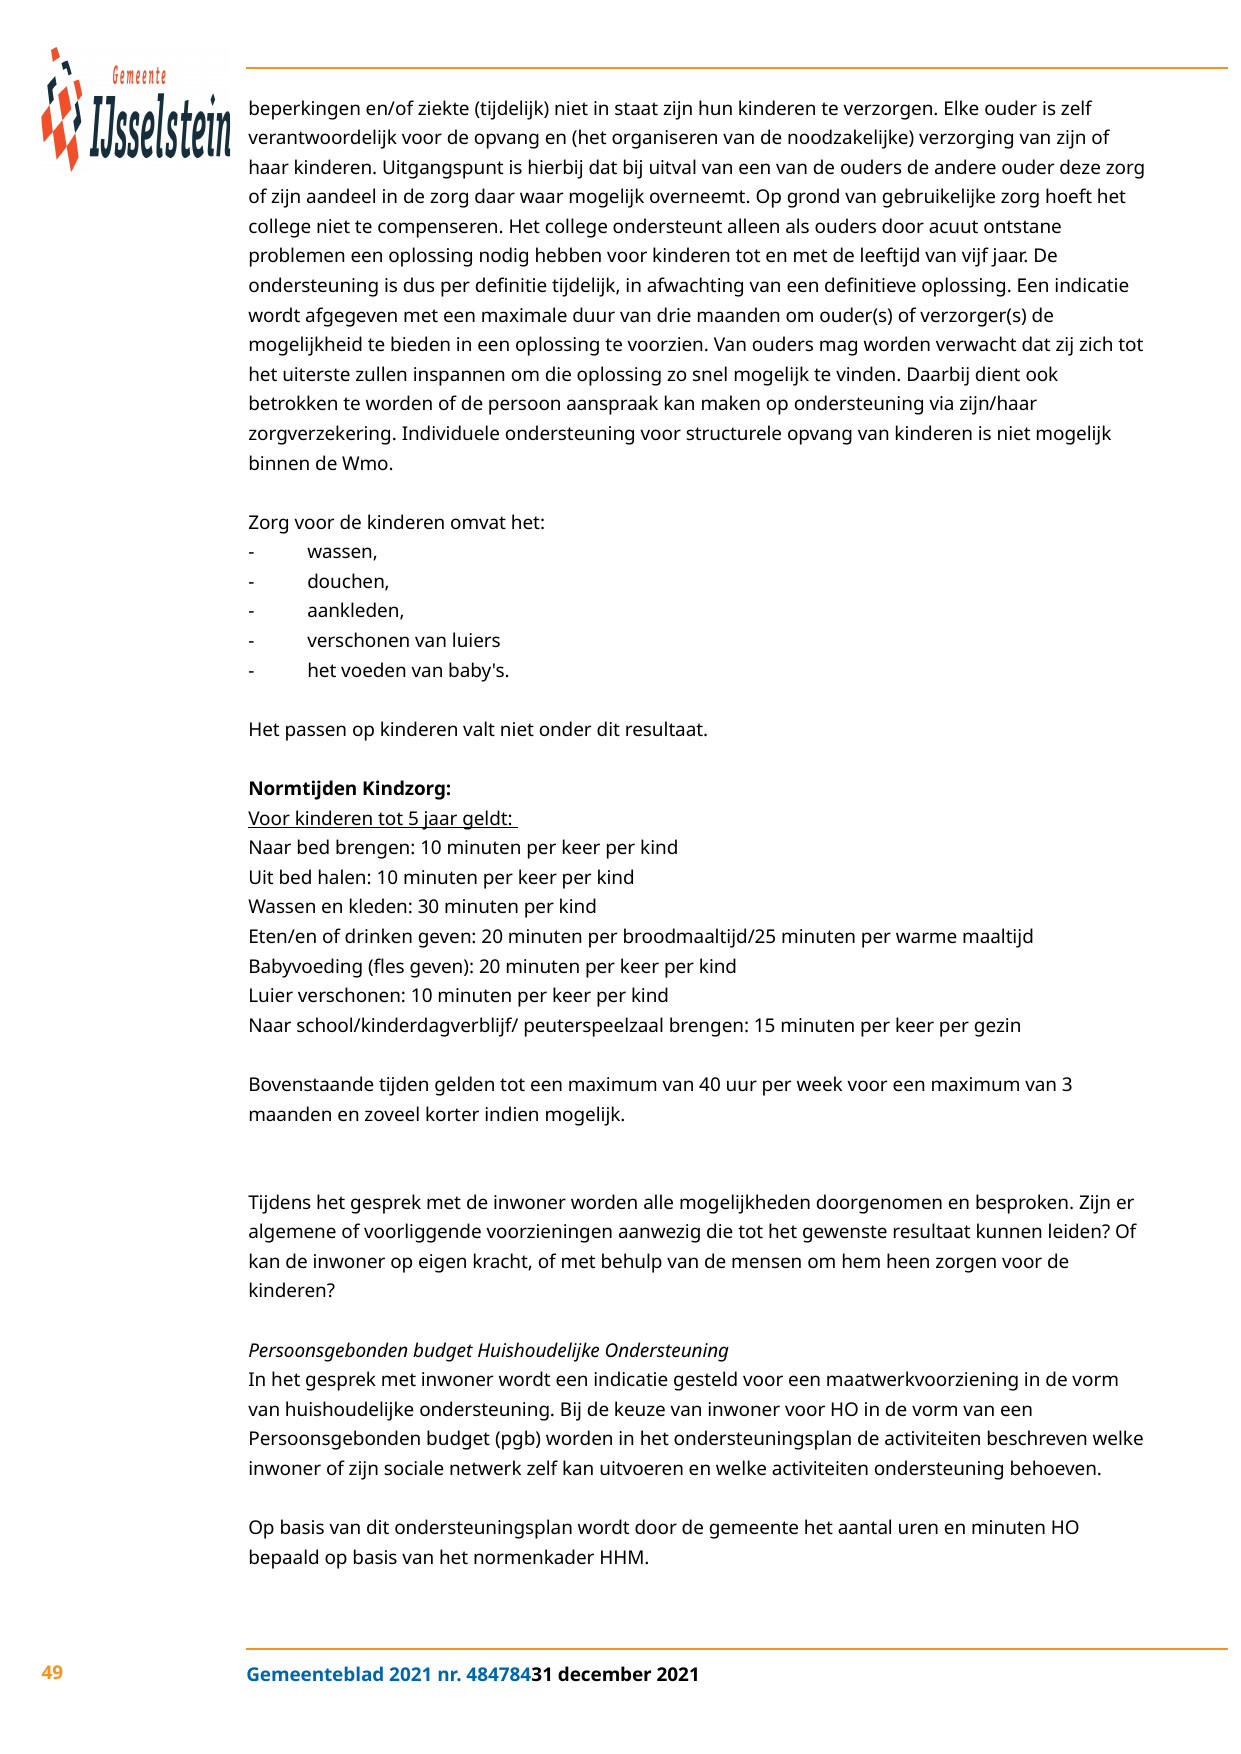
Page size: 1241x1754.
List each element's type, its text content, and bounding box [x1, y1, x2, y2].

list verschonen van luiers [248, 627, 1152, 653]
text Persoonsgebonden budget Huishoudelijke Ondersteuning [248, 1337, 1152, 1362]
table_header Normtijden Kindzorg: Voor kinderen tot 5 jaar geldt: Naar bed brengen: 10 minuten per keer per kind Uit bed halen: 10 minuten per keer per kind Wassen en kleden: 30 minuten per kind Eten/en of drinken geven: 20 minuten per broodmaaltijd/25 minuten per warme maaltijd Babyvoeding (fles geven): 20 minuten per keer per kind Luier verschonen: 10 minuten per keer per kind Naar school/kinderdagverblijf/ peuterspeelzaal brengen: 15 minuten per keer per gezin Bovenstaande tijden gelden tot een maximum van 40 uur per week voor een maximum van 3 maanden en zoveel korter indien mogelijk. [248, 775, 1152, 1156]
list douchen, [248, 568, 1152, 594]
list aankleden, [248, 598, 1152, 623]
list het voeden van baby's. [248, 657, 1152, 683]
text Zorg voor de kinderen omvat het: [248, 509, 1152, 535]
text beperkingen en/of ziekte (tijdelijk) niet in staat zijn hun kinderen te verzorgen. Elke ouder is zelf verantwoordelijk voor de opvang en (het organiseren van de noodzakelijke) verzorging van zijn of haar kinderen. Uitgangspunt is hierbij dat bij uitval van een van de ouders de andere ouder deze zorg of zijn aandeel in de zorg daar waar mogelijk overneemt. Op grond van gebruikelijke zorg hoeft het college niet te compenseren. Het college ondersteunt alleen als ouders door acuut ontstane problemen een oplossing nodig hebben voor kinderen tot en met de leeftijd van vijf jaar. De ondersteuning is dus per definitie tijdelijk, in afwachting van een definitieve oplossing. Een indicatie wordt afgegeven met een maximale duur van drie maanden om ouder(s) of verzorger(s) de mogelijkheid te bieden in een oplossing te voorzien. Van ouders mag worden verwacht dat zij zich tot het uiterste zullen inspannen om die oplossing zo snel mogelijk te vinden. Daarbij dient ook betrokken te worden of de persoon aanspraak kan maken op ondersteuning via zijn/haar zorgverzekering. Individuele ondersteuning voor structurele opvang van kinderen is niet mogelijk binnen de Wmo. [248, 95, 1152, 476]
text In het gesprek met inwoner wordt een indicatie gesteld voor een maatwerkvoorziening in de vorm van huishoudelijke ondersteuning. Bij de keuze van inwoner voor HO in de vorm van een Persoonsgebonden budget (pgb) worden in het ondersteuningsplan de activiteiten beschreven welke inwoner of zijn sociale netwerk zelf kan uitvoeren en welke activiteiten ondersteuning behoeven. [248, 1366, 1152, 1481]
text Op basis van dit ondersteuningsplan wordt door de gemeente het aantal uren en minuten HO bepaald op basis van het normenkader HHM. [248, 1514, 1152, 1569]
text Het passen op kinderen valt niet onder dit resultaat. [248, 716, 1152, 742]
text Tijdens het gesprek met de inwoner worden alle mogelijkheden doorgenomen en besproken. Zijn er algemene of voorliggende voorzieningen aanwezig die tot het gewenste resultaat kunnen leiden? Of kan de inwoner op eigen kracht, of met behulp van de mensen om hem heen zorgen voor de kinderen? [248, 1189, 1152, 1303]
picture [41, 47, 231, 172]
list wassen, [248, 538, 1152, 564]
